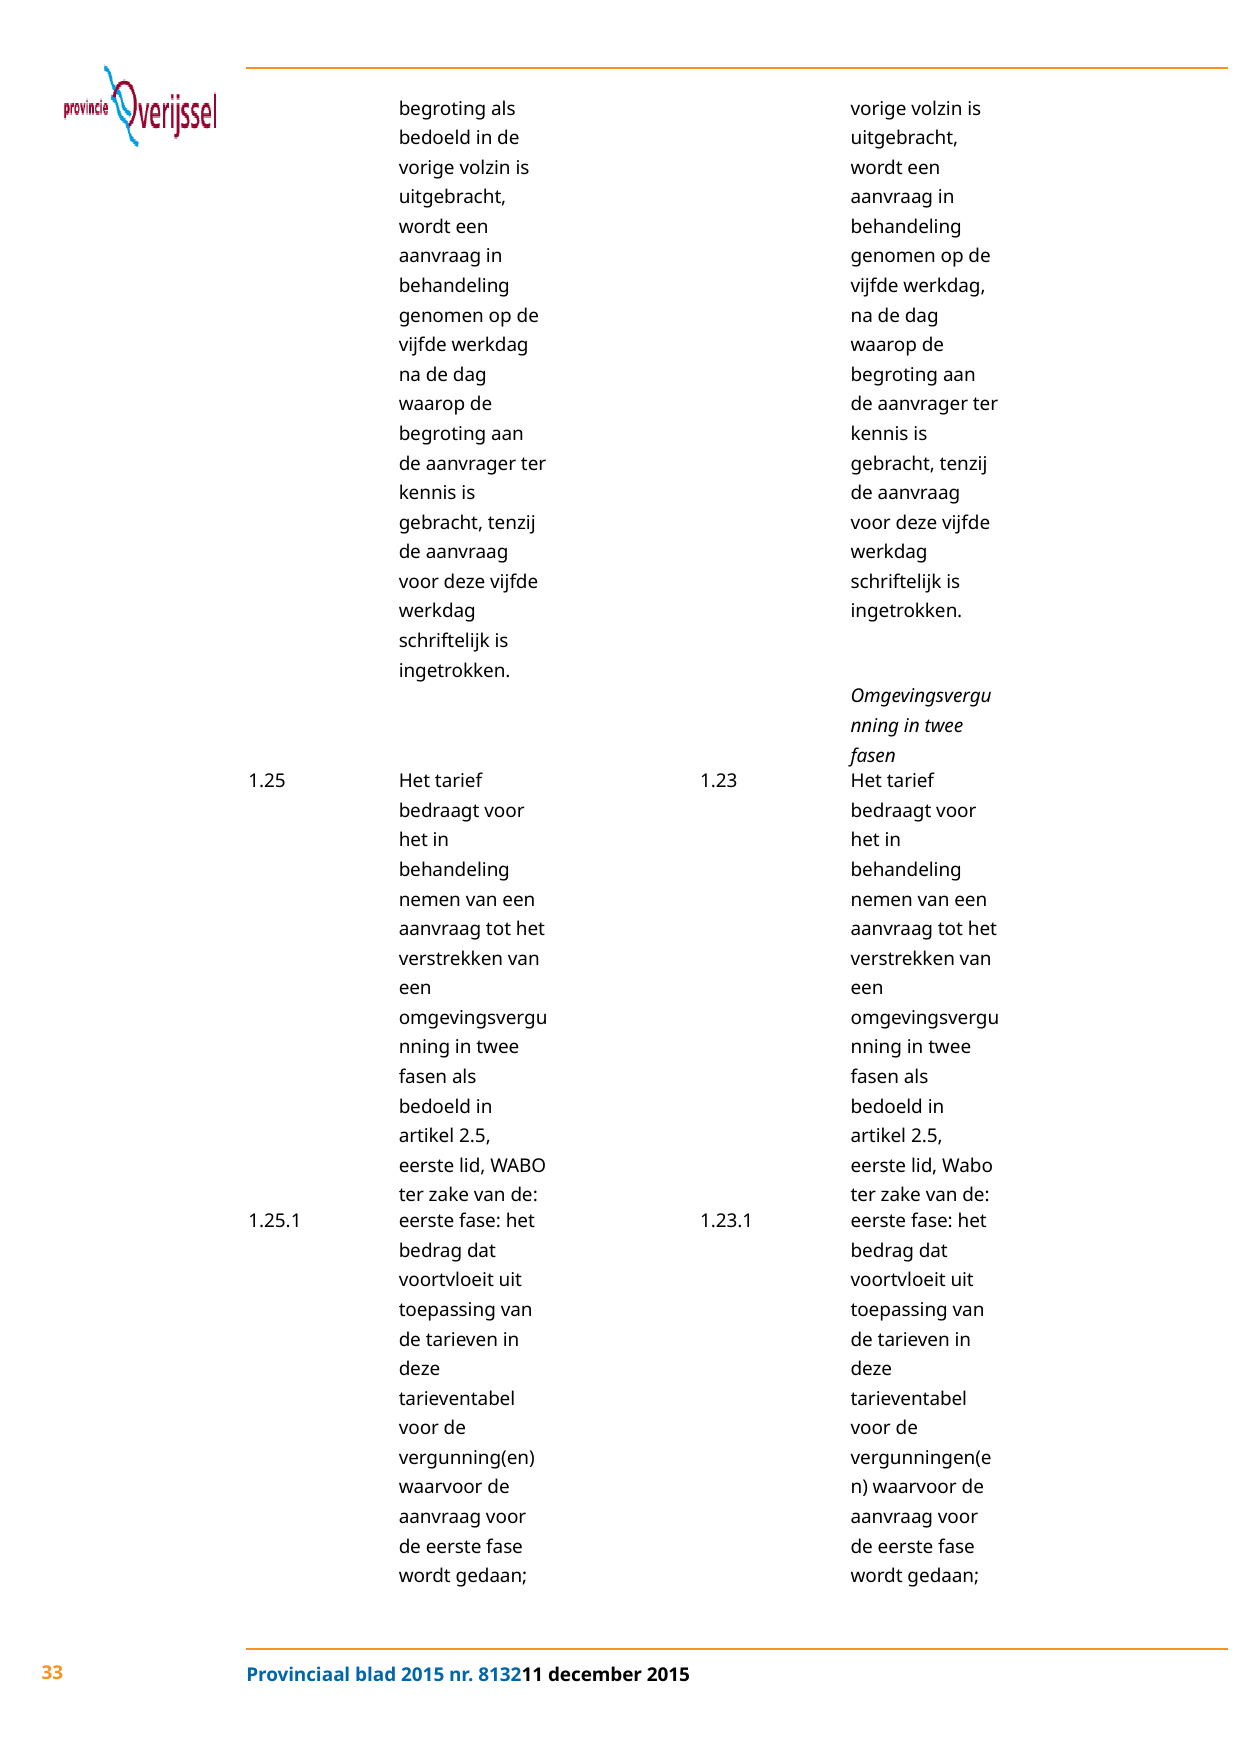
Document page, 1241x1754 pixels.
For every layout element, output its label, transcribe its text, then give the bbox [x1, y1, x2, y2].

table_cell [1001, 768, 1152, 1207]
table_cell 1.25.1 [248, 1208, 398, 1588]
table_cell [549, 683, 700, 767]
table_cell [1001, 683, 1152, 767]
picture [41, 47, 231, 172]
table_cell [248, 683, 398, 767]
table_cell [700, 683, 850, 767]
table_cell [549, 95, 700, 683]
table_cell [1001, 1208, 1152, 1588]
table_cell eerste fase: het bedrag dat voortvloeit uit toepassing van de tarieven in deze tarieventabel voor de vergunningen(en) waarvoor de aanvraag voor de eerste fase wordt gedaan; [850, 1208, 1001, 1588]
table_cell Het tarief bedraagt voor het in behandeling nemen van een aanvraag tot het verstrekken van een omgevingsvergunning in twee fasen als bedoeld in artikel 2.5, eerste lid, WABO ter zake van de: [399, 768, 549, 1207]
table_cell 1.23.1 [700, 1208, 850, 1588]
table_cell [700, 95, 850, 683]
table_cell 1.25 [248, 768, 398, 1207]
table_cell [1001, 95, 1152, 683]
table_cell 1.23 [700, 768, 850, 1207]
table_cell begroting als bedoeld in de vorige volzin is uitgebracht, wordt een aanvraag in behandeling genomen op de vijfde werkdag na de dag waarop de begroting aan de aanvrager ter kennis is gebracht, tenzij de aanvraag voor deze vijfde werkdag schriftelijk is ingetrokken. [399, 95, 549, 683]
table_cell Het tarief bedraagt voor het in behandeling nemen van een aanvraag tot het verstrekken van een omgevingsvergunning in twee fasen als bedoeld in artikel 2.5, eerste lid, Wabo ter zake van de: [850, 768, 1001, 1207]
table_cell [549, 1208, 700, 1588]
table_cell vorige volzin is uitgebracht, wordt een aanvraag in behandeling genomen op de vijfde werkdag, na de dag waarop de begroting aan de aanvrager ter kennis is gebracht, tenzij de aanvraag voor deze vijfde werkdag schriftelijk is ingetrokken. [850, 95, 1001, 683]
table_cell [549, 768, 700, 1207]
table_cell Omgevingsvergunning in twee fasen [850, 683, 1001, 767]
table_cell [248, 95, 398, 683]
table_cell [399, 683, 549, 767]
table_cell eerste fase: het bedrag dat voortvloeit uit toepassing van de tarieven in deze tarieventabel voor de vergunning(en) waarvoor de aanvraag voor de eerste fase wordt gedaan; [399, 1208, 549, 1588]
